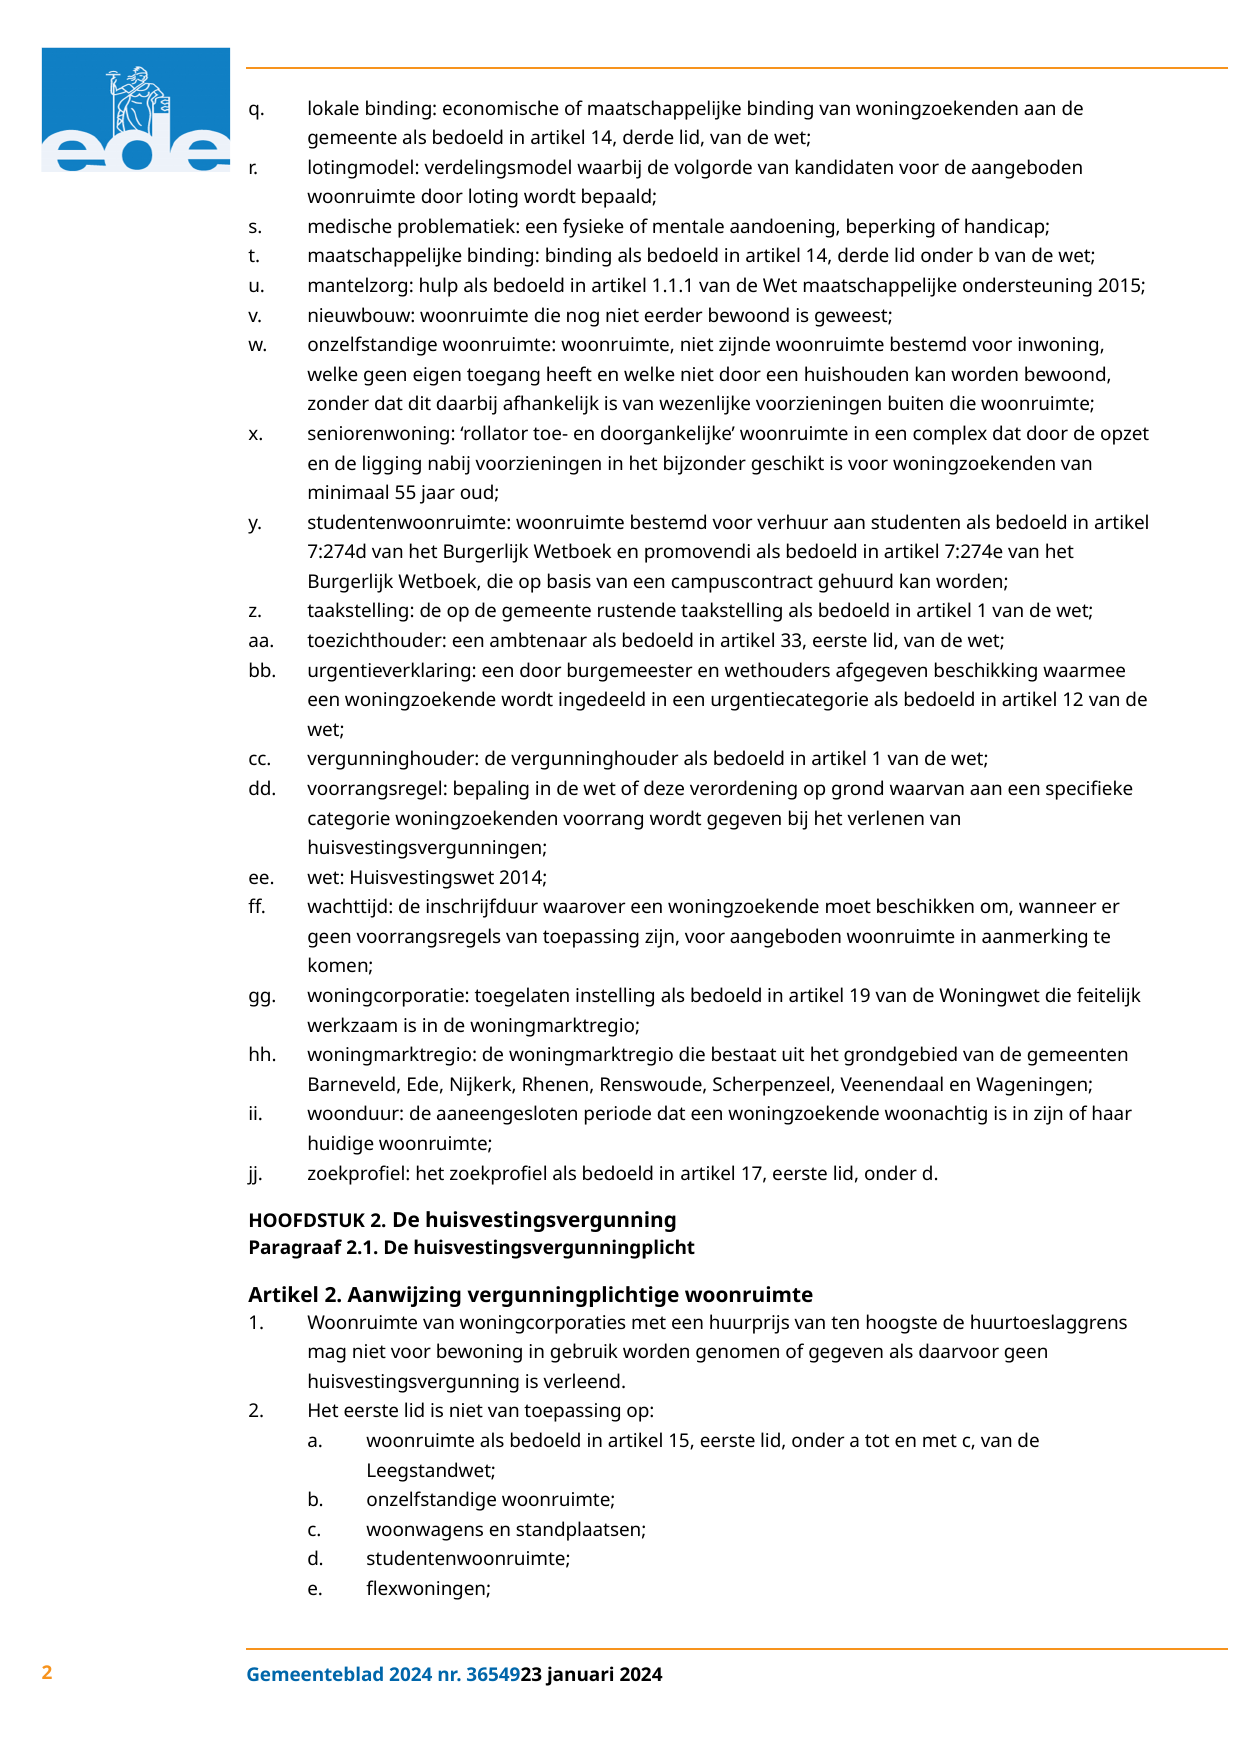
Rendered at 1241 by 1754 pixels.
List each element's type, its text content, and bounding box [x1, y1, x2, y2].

list urgentieverklaring: een door burgemeester en wethouders afgegeven beschikking waarmee een woningzoekende wordt ingedeeld in een urgentiecategorie als bedoeld in artikel 12 van de wet; [248, 657, 1152, 742]
list wachttijd: de inschrijfduur waarover een woningzoekende moet beschikken om, wanneer er geen voorrangsregels van toepassing zijn, voor aangeboden woonruimte in aanmerking te komen; [248, 893, 1152, 978]
list vergunninghouder: de vergunninghouder als bedoeld in artikel 1 van de wet; [248, 746, 1152, 771]
list zoekprofiel: het zoekprofiel als bedoeld in artikel 17, eerste lid, onder d. [248, 1160, 1152, 1186]
list toezichthouder: een ambtenaar als bedoeld in artikel 33, eerste lid, van de wet; [248, 627, 1152, 653]
list woonruimte als bedoeld in artikel 15, eerste lid, onder a tot en met c, van de Leegstandwet; [307, 1427, 1152, 1482]
list nieuwbouw: woonruimte die nog niet eerder bewoond is geweest; [248, 302, 1152, 328]
picture [41, 47, 231, 172]
list woningcorporatie: toegelaten instelling als bedoeld in artikel 19 van de Woningwet die feitelijk werkzaam is in de woningmarktregio; [248, 982, 1152, 1038]
list studentenwoonruimte; [307, 1546, 1152, 1571]
list woonwagens en standplaatsen; [307, 1516, 1152, 1542]
list flexwoningen; [307, 1575, 1152, 1601]
list Woonruimte van woningcorporaties met een huurprijs van ten hoogste de huurtoeslaggrens mag niet voor bewoning in gebruik worden genomen of gegeven als daarvoor geen huisvestingsvergunning is verleend. [248, 1309, 1152, 1394]
list woonduur: de aaneengesloten periode dat een woningzoekende woonachtig is in zijn of haar huidige woonruimte; [248, 1101, 1152, 1156]
list seniorenwoning: ‘rollator toe- en doorgankelijke’ woonruimte in een complex dat door de opzet en de ligging nabij voorzieningen in het bijzonder geschikt is voor woningzoekenden van minimaal 55 jaar oud; [248, 420, 1152, 505]
text Artikel 2. Aanwijzing vergunningplichtige woonruimte [248, 1280, 1152, 1309]
list wet: Huisvestingswet 2014; [248, 864, 1152, 890]
text HOOFDSTUK 2. De huisvestingsvergunning [248, 1205, 1152, 1234]
list studentenwoonruimte: woonruimte bestemd voor verhuur aan studenten als bedoeld in artikel 7:274d van het Burgerlijk Wetboek en promovendi als bedoeld in artikel 7:274e van het Burgerlijk Wetboek, die op basis van een campuscontract gehuurd kan worden; [248, 509, 1152, 594]
list medische problematiek: een fysieke of mentale aandoening, beperking of handicap; [248, 213, 1152, 239]
list lokale binding: economische of maatschappelijke binding van woningzoekenden aan de gemeente als bedoeld in artikel 14, derde lid, van de wet; [248, 95, 1152, 150]
list lotingmodel: verdelingsmodel waarbij de volgorde van kandidaten voor de aangeboden woonruimte door loting wordt bepaald; [248, 154, 1152, 209]
list onzelfstandige woonruimte; [307, 1486, 1152, 1512]
list Het eerste lid is niet van toepassing op: [248, 1398, 1152, 1423]
list taakstelling: de op de gemeente rustende taakstelling als bedoeld in artikel 1 van de wet; [248, 598, 1152, 623]
list maatschappelijke binding: binding als bedoeld in artikel 14, derde lid onder b van de wet; [248, 243, 1152, 268]
list woningmarktregio: de woningmarktregio die bestaat uit het grondgebied van de gemeenten Barneveld, Ede, Nijkerk, Rhenen, Renswoude, Scherpenzeel, Veenendaal en Wageningen; [248, 1041, 1152, 1097]
list onzelfstandige woonruimte: woonruimte, niet zijnde woonruimte bestemd voor inwoning, welke geen eigen toegang heeft en welke niet door een huishouden kan worden bewoond, zonder dat dit daarbij afhankelijk is van wezenlijke voorzieningen buiten die woonruimte; [248, 331, 1152, 416]
text Paragraaf 2.1. De huisvestingsvergunningplicht [248, 1234, 1152, 1259]
list mantelzorg: hulp als bedoeld in artikel 1.1.1 van de Wet maatschappelijke ondersteuning 2015; [248, 272, 1152, 298]
list voorrangsregel: bepaling in de wet of deze verordening op grond waarvan aan een specifieke categorie woningzoekenden voorrang wordt gegeven bij het verlenen van huisvestingsvergunningen; [248, 775, 1152, 860]
